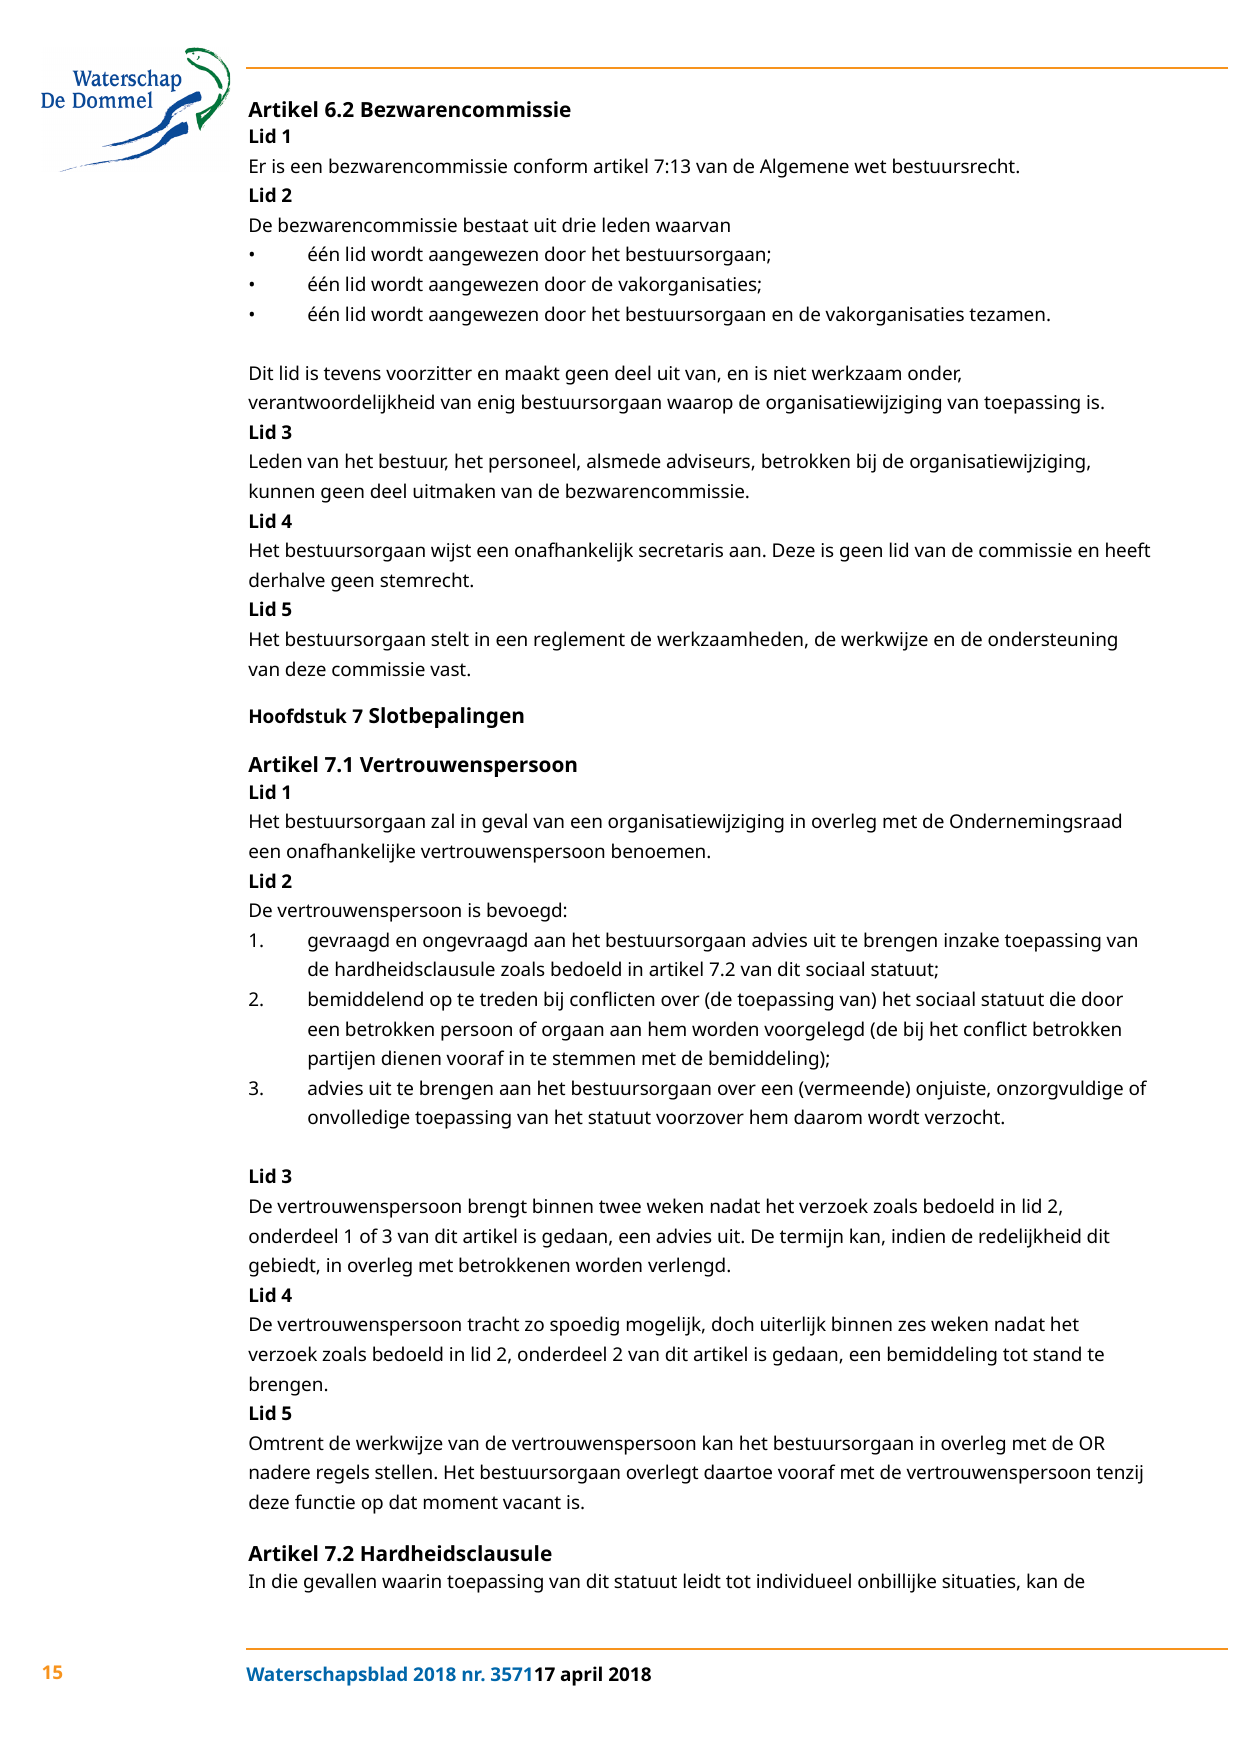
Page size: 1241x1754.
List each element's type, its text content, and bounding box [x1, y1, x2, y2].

text Lid 3 [248, 419, 1152, 445]
text Het bestuursorgaan stelt in een reglement de werkzaamheden, de werkwijze en de ondersteuning van deze commissie vast. [248, 626, 1152, 681]
text Lid 5 [248, 597, 1152, 622]
text De bezwarencommissie bestaat uit drie leden waarvan [248, 212, 1152, 238]
text De vertrouwenspersoon is bevoegd: [248, 897, 1152, 923]
picture [41, 47, 231, 172]
text Lid 1 [248, 779, 1152, 805]
text Lid 4 [248, 1282, 1152, 1308]
text Artikel 7.1 Vertrouwenspersoon [248, 751, 1152, 779]
list bemiddelend op te treden bij conflicten over (de toepassing van) het sociaal statuut die door een betrokken persoon of orgaan aan hem worden voorgelegd (de bij het conflict betrokken partijen dienen vooraf in te stemmen met de bemiddeling); [248, 986, 1152, 1071]
text Lid 2 [248, 868, 1152, 893]
list gevraagd en ongevraagd aan het bestuursorgaan advies uit te brengen inzake toepassing van de hardheidsclausule zoals bedoeld in artikel 7.2 van dit sociaal statuut; [248, 927, 1152, 982]
text Lid 1 [248, 123, 1152, 149]
text Artikel 6.2 Bezwarencommissie [248, 95, 1152, 123]
text Lid 3 [248, 1164, 1152, 1189]
list één lid wordt aangewezen door het bestuursorgaan; [248, 242, 1152, 267]
text De vertrouwenspersoon brengt binnen twee weken nadat het verzoek zoals bedoeld in lid 2, onderdeel 1 of 3 van dit artikel is gedaan, een advies uit. De termijn kan, indien de redelijkheid dit gebiedt, in overleg met betrokkenen worden verlengd. [248, 1193, 1152, 1278]
text Lid 2 [248, 182, 1152, 208]
text De vertrouwenspersoon tracht zo spoedig mogelijk, doch uiterlijk binnen zes weken nadat het verzoek zoals bedoeld in lid 2, onderdeel 2 van dit artikel is gedaan, een bemiddeling tot stand te brengen. [248, 1312, 1152, 1396]
text Hoofdstuk 7 Slotbepalingen [248, 701, 1152, 730]
text Omtrent de werkwijze van de vertrouwenspersoon kan het bestuursorgaan in overleg met de OR nadere regels stellen. Het bestuursorgaan overlegt daartoe vooraf met de vertrouwenspersoon tenzij deze functie op dat moment vacant is. [248, 1430, 1152, 1515]
text Het bestuursorgaan wijst een onafhankelijk secretaris aan. Deze is geen lid van de commissie en heeft derhalve geen stemrecht. [248, 537, 1152, 593]
text Er is een bezwarencommissie conform artikel 7:13 van de Algemene wet bestuursrecht. [248, 153, 1152, 178]
text Leden van het bestuur, het personeel, alsmede adviseurs, betrokken bij de organisatiewijziging, kunnen geen deel uitmaken van de bezwarencommissie. [248, 449, 1152, 504]
list advies uit te brengen aan het bestuursorgaan over een (vermeende) onjuiste, onzorgvuldige of onvolledige toepassing van het statuut voorzover hem daarom wordt verzocht. [248, 1075, 1152, 1130]
text Lid 4 [248, 508, 1152, 533]
text In die gevallen waarin toepassing van dit statuut leidt tot individueel onbillijke situaties, kan de [248, 1568, 1152, 1594]
text Het bestuursorgaan zal in geval van een organisatiewijziging in overleg met de Ondernemingsraad een onafhankelijke vertrouwenspersoon benoemen. [248, 809, 1152, 864]
list één lid wordt aangewezen door de vakorganisaties; [248, 271, 1152, 297]
text Lid 5 [248, 1400, 1152, 1426]
list één lid wordt aangewezen door het bestuursorgaan en de vakorganisaties tezamen. [248, 301, 1152, 326]
text Dit lid is tevens voorzitter en maakt geen deel uit van, en is niet werkzaam onder, verantwoordelijkheid van enig bestuursorgaan waarop de organisatiewijziging van toepassing is. [248, 360, 1152, 415]
text Artikel 7.2 Hardheidsclausule [248, 1539, 1152, 1568]
